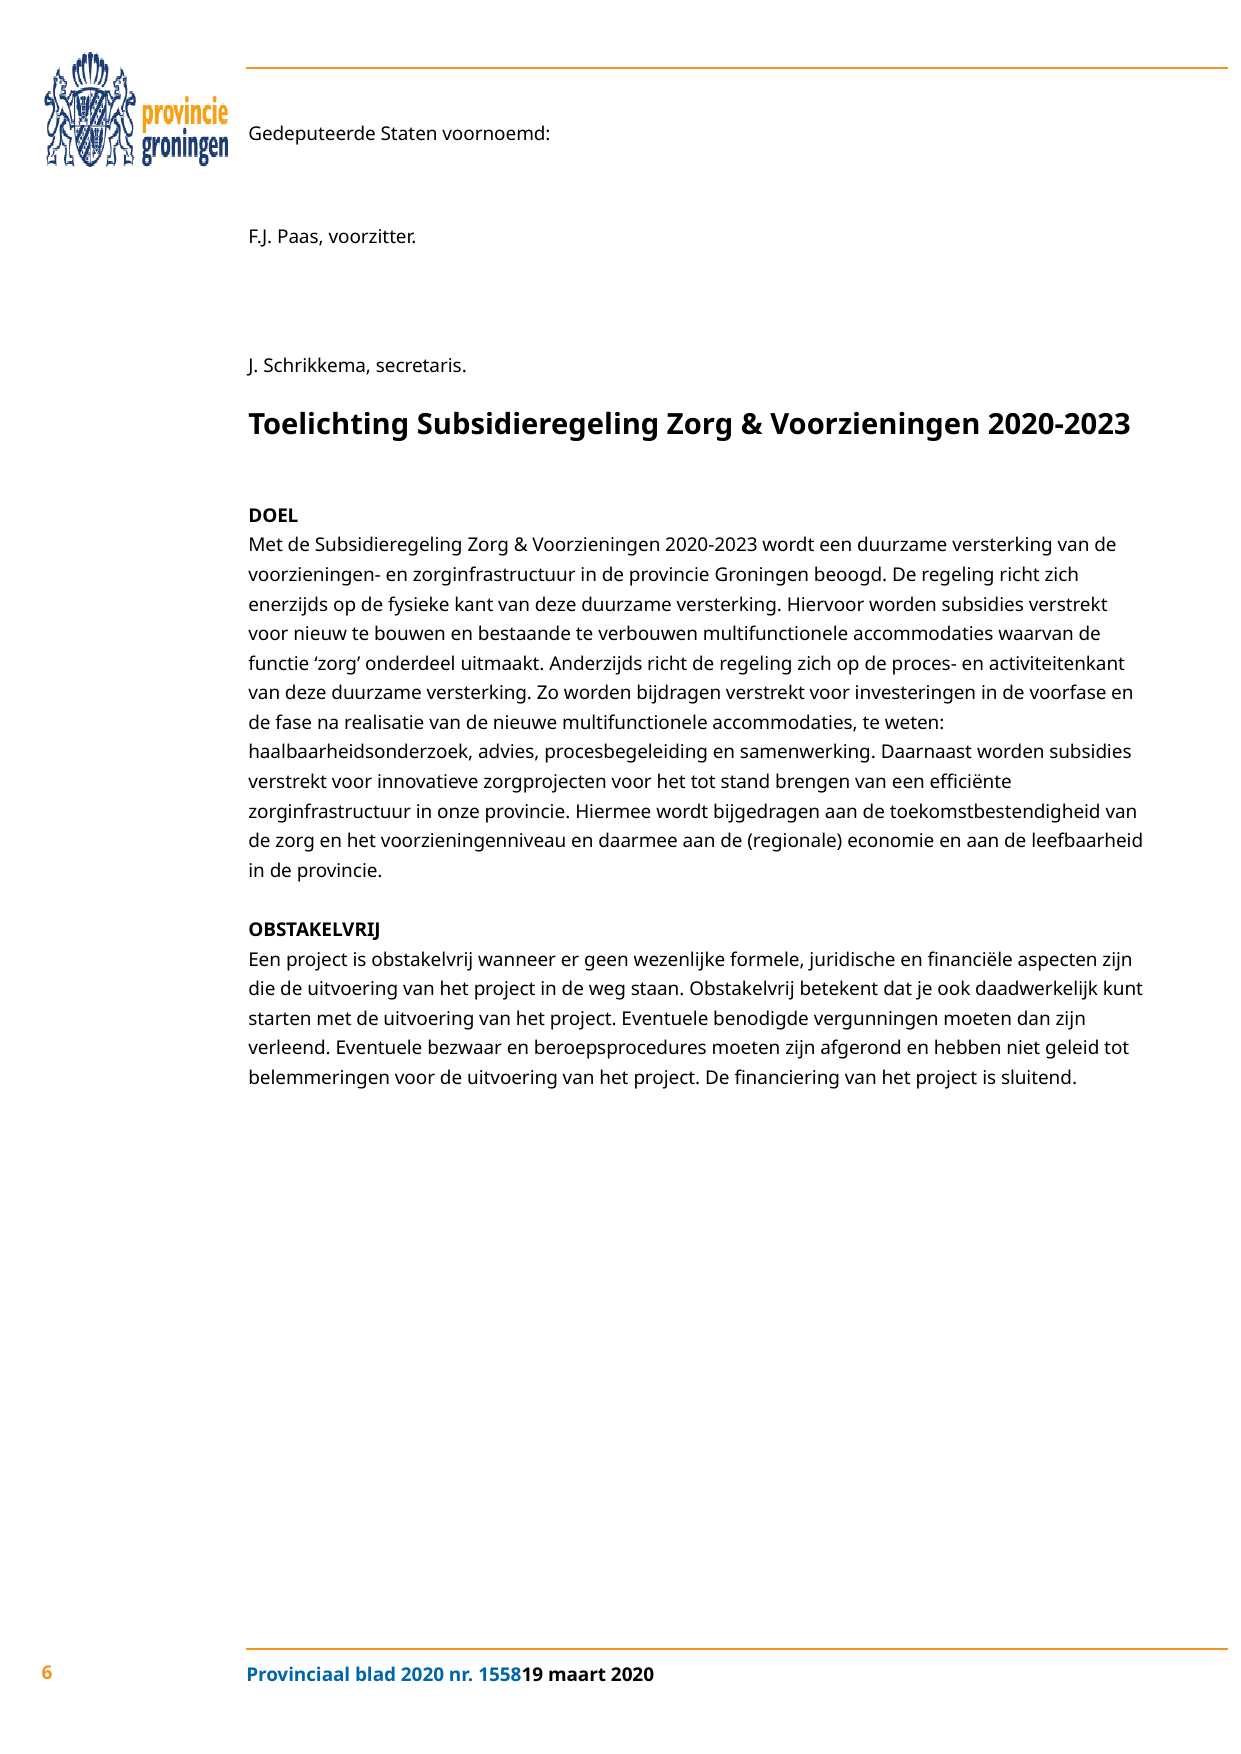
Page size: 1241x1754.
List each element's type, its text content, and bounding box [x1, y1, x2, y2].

text Een project is obstakelvrij wanneer er geen wezenlijke formele, juridische en financiële aspecten zijn die de uitvoering van het project in de weg staan. Obstakelvrij betekent dat je ook daadwerkelijk kunt starten met de uitvoering van het project. Eventuele benodigde vergunningen moeten dan zijn verleend. Eventuele bezwaar en beroepsprocedures moeten zijn afgerond en hebben niet geleid tot belemmeringen voor de uitvoering van het project. De financiering van het project is sluitend. [248, 946, 1152, 1090]
text Met de Subsidieregeling Zorg & Voorzieningen 2020-2023 wordt een duurzame versterking van de voorzieningen- en zorginfrastructuur in de provincie Groningen beoogd. De regeling richt zich enerzijds op de fysieke kant van deze duurzame versterking. Hiervoor worden subsidies verstrekt voor nieuw te bouwen en bestaande te verbouwen multifunctionele accommodaties waarvan de functie ‘zorg’ onderdeel uitmaakt. Anderzijds richt de regeling zich op de proces- en activiteitenkant van deze duurzame versterking. Zo worden bijdragen verstrekt voor investeringen in de voorfase en de fase na realisatie van de nieuwe multifunctionele accommodaties, te weten: haalbaarheidsonderzoek, advies, procesbegeleiding en samenwerking. Daarnaast worden subsidies verstrekt voor innovatieve zorgprojecten voor het tot stand brengen van een efficiënte zorginfrastructuur in onze provincie. Hiermee wordt bijgedragen aan de toekomstbestendigheid van de zorg en het voorzieningenniveau en daarmee aan de (regionale) economie en aan de leefbaarheid in de provincie. [248, 532, 1152, 883]
text Toelichting Subsidieregeling Zorg & Voorzieningen 2020-2023 [248, 403, 1152, 443]
picture [41, 47, 231, 172]
text F.J. Paas, voorzitter. [248, 223, 1152, 249]
text DOEL [248, 502, 1152, 528]
text J. Schrikkema, secretaris. [248, 352, 1152, 378]
text Gedeputeerde Staten voornoemd: [248, 121, 1152, 146]
text OBSTAKELVRIJ [248, 916, 1152, 942]
